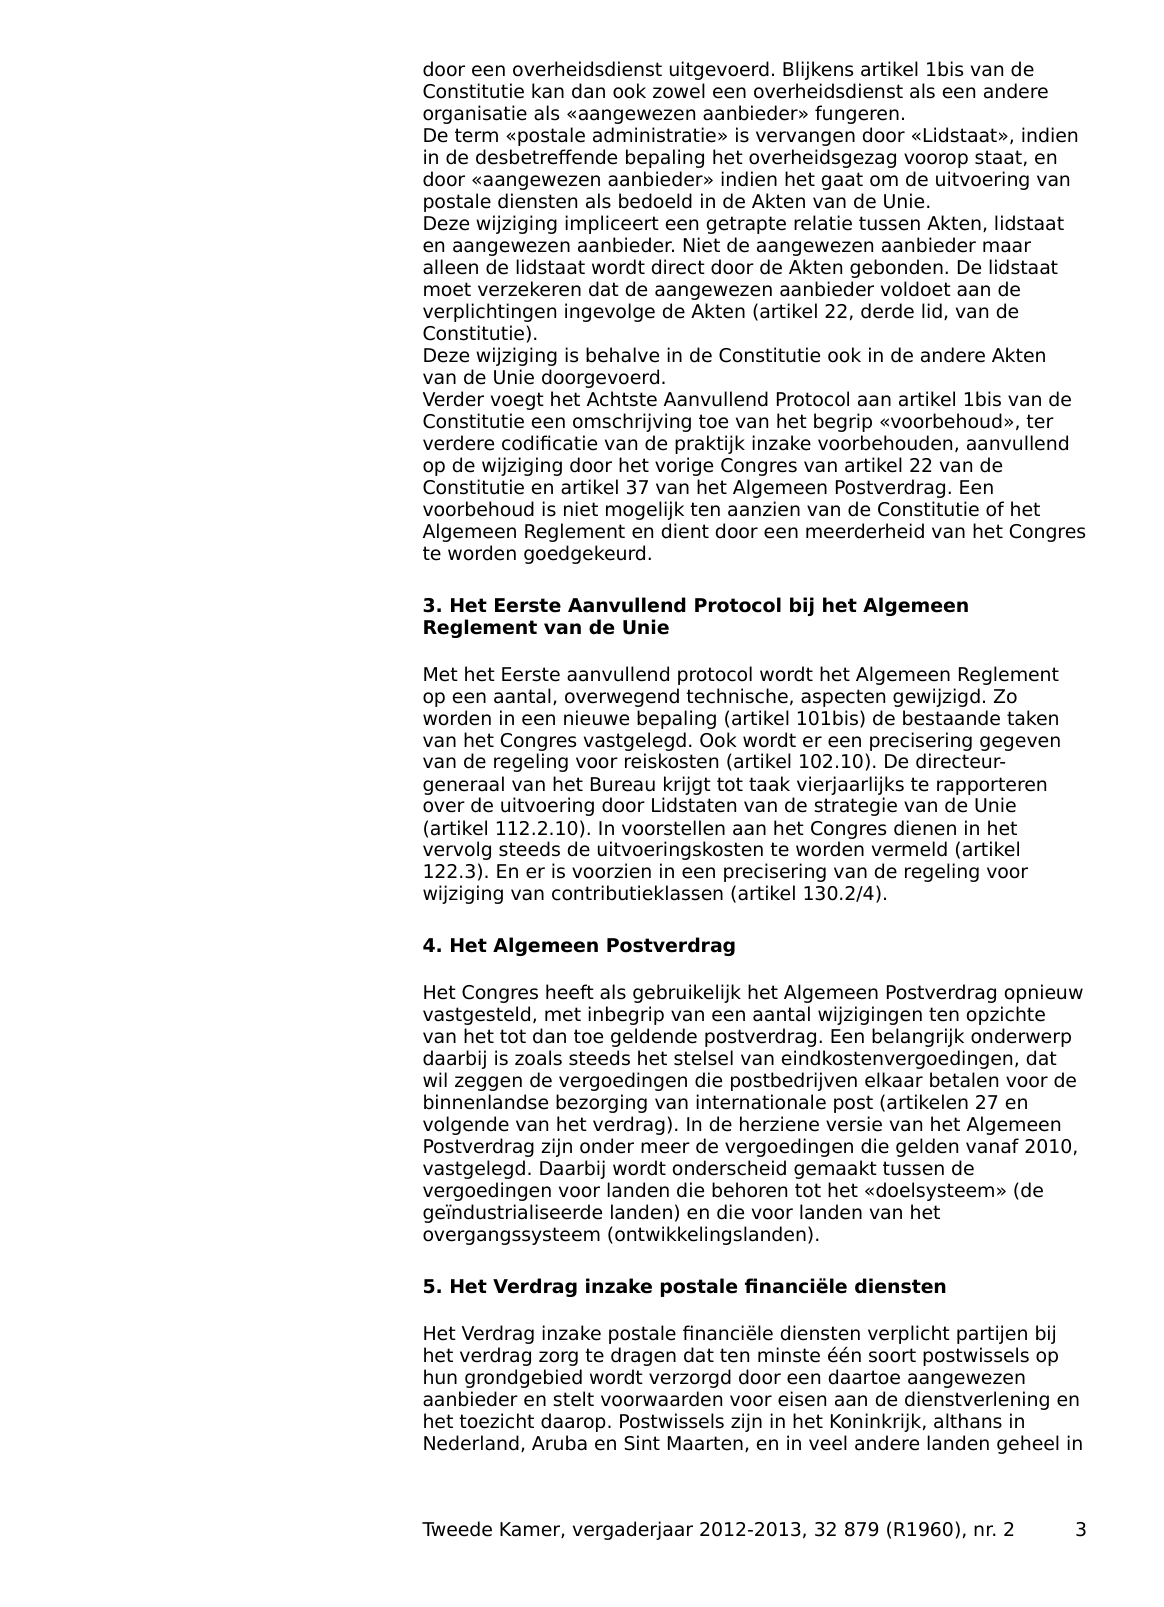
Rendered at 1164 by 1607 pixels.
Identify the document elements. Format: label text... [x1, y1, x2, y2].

text De term «postale administratie» is vervangen door «Lidstaat», indien in de desbetreffende bepaling het overheidsgezag voorop staat, en door «aangewezen aanbieder» indien het gaat om de uitvoering van postale diensten als bedoeld in de Akten van de Unie. [422, 125, 1087, 213]
text door een overheidsdienst uitgevoerd. Blijkens artikel 1bis van de Constitutie kan dan ook zowel een overheidsdienst als een andere organisatie als «aangewezen aanbieder» fungeren. [422, 59, 1087, 125]
subtitle 4. Het Algemeen Postverdrag [422, 935, 1087, 957]
text Verder voegt het Achtste Aanvullend Protocol aan artikel 1bis van de Constitutie een omschrijving toe van het begrip «voorbehoud», ter verdere codificatie van de praktijk inzake voorbehouden, aanvullend op de wijziging door het vorige Congres van artikel 22 van de Constitutie en artikel 37 van het Algemeen Postverdrag. Een voorbehoud is niet mogelijk ten aanzien van de Constitutie of het Algemeen Reglement en dient door een meerderheid van het Congres te worden goedgekeurd. [422, 389, 1087, 564]
text Het Verdrag inzake postale financiële diensten verplicht partijen bij het verdrag zorg te dragen dat ten minste één soort postwissels op hun grondgebied wordt verzorgd door een daartoe aangewezen aanbieder en stelt voorwaarden voor eisen aan de dienstverlening en het toezicht daarop. Postwissels zijn in het Koninkrijk, althans in Nederland, Aruba en Sint Maarten, en in veel andere landen geheel in [422, 1323, 1087, 1455]
text Deze wijziging is behalve in de Constitutie ook in de andere Akten van de Unie doorgevoerd. [422, 345, 1087, 389]
text Deze wijziging impliceert een getrapte relatie tussen Akten, lidstaat en aangewezen aanbieder. Niet de aangewezen aanbieder maar alleen de lidstaat wordt direct door de Akten gebonden. De lidstaat moet verzekeren dat de aangewezen aanbieder voldoet aan de verplichtingen ingevolge de Akten (artikel 22, derde lid, van de Constitutie). [422, 213, 1087, 345]
subtitle 5. Het Verdrag inzake postale financiële diensten [422, 1276, 1087, 1298]
text Met het Eerste aanvullend protocol wordt het Algemeen Reglement op een aantal, overwegend technische, aspecten gewijzigd. Zo worden in een nieuwe bepaling (artikel 101bis) de bestaande taken van het Congres vastgelegd. Ook wordt er een precisering gegeven van de regeling voor reiskosten (artikel 102.10). De directeur-generaal van het Bureau krijgt tot taak vierjaarlijks te rapporteren over de uitvoering door Lidstaten van de strategie van de Unie (artikel 112.2.10). In voorstellen aan het Congres dienen in het vervolg steeds de uitvoeringskosten te worden vermeld (artikel 122.3). En er is voorzien in een precisering van de regeling voor wijziging van contributieklassen (artikel 130.2/4). [422, 663, 1087, 905]
subtitle 3. Het Eerste Aanvullend Protocol bij het Algemeen Reglement van de Unie [422, 594, 1087, 638]
text Het Congres heeft als gebruikelijk het Algemeen Postverdrag opnieuw vastgesteld, met inbegrip van een aantal wijzigingen ten opzichte van het tot dan toe geldende postverdrag. Een belangrijk onderwerp daarbij is zoals steeds het stelsel van eindkostenvergoedingen, dat wil zeggen de vergoedingen die postbedrijven elkaar betalen voor de binnenlandse bezorging van internationale post (artikelen 27 en volgende van het verdrag). In de herziene versie van het Algemeen Postverdrag zijn onder meer de vergoedingen die gelden vanaf 2010, vastgelegd. Daarbij wordt onderscheid gemaakt tussen de vergoedingen voor landen die behoren tot het «doelsysteem» (de geïndustrialiseerde landen) en die voor landen van het overgangssysteem (ontwikkelingslanden). [422, 982, 1087, 1246]
